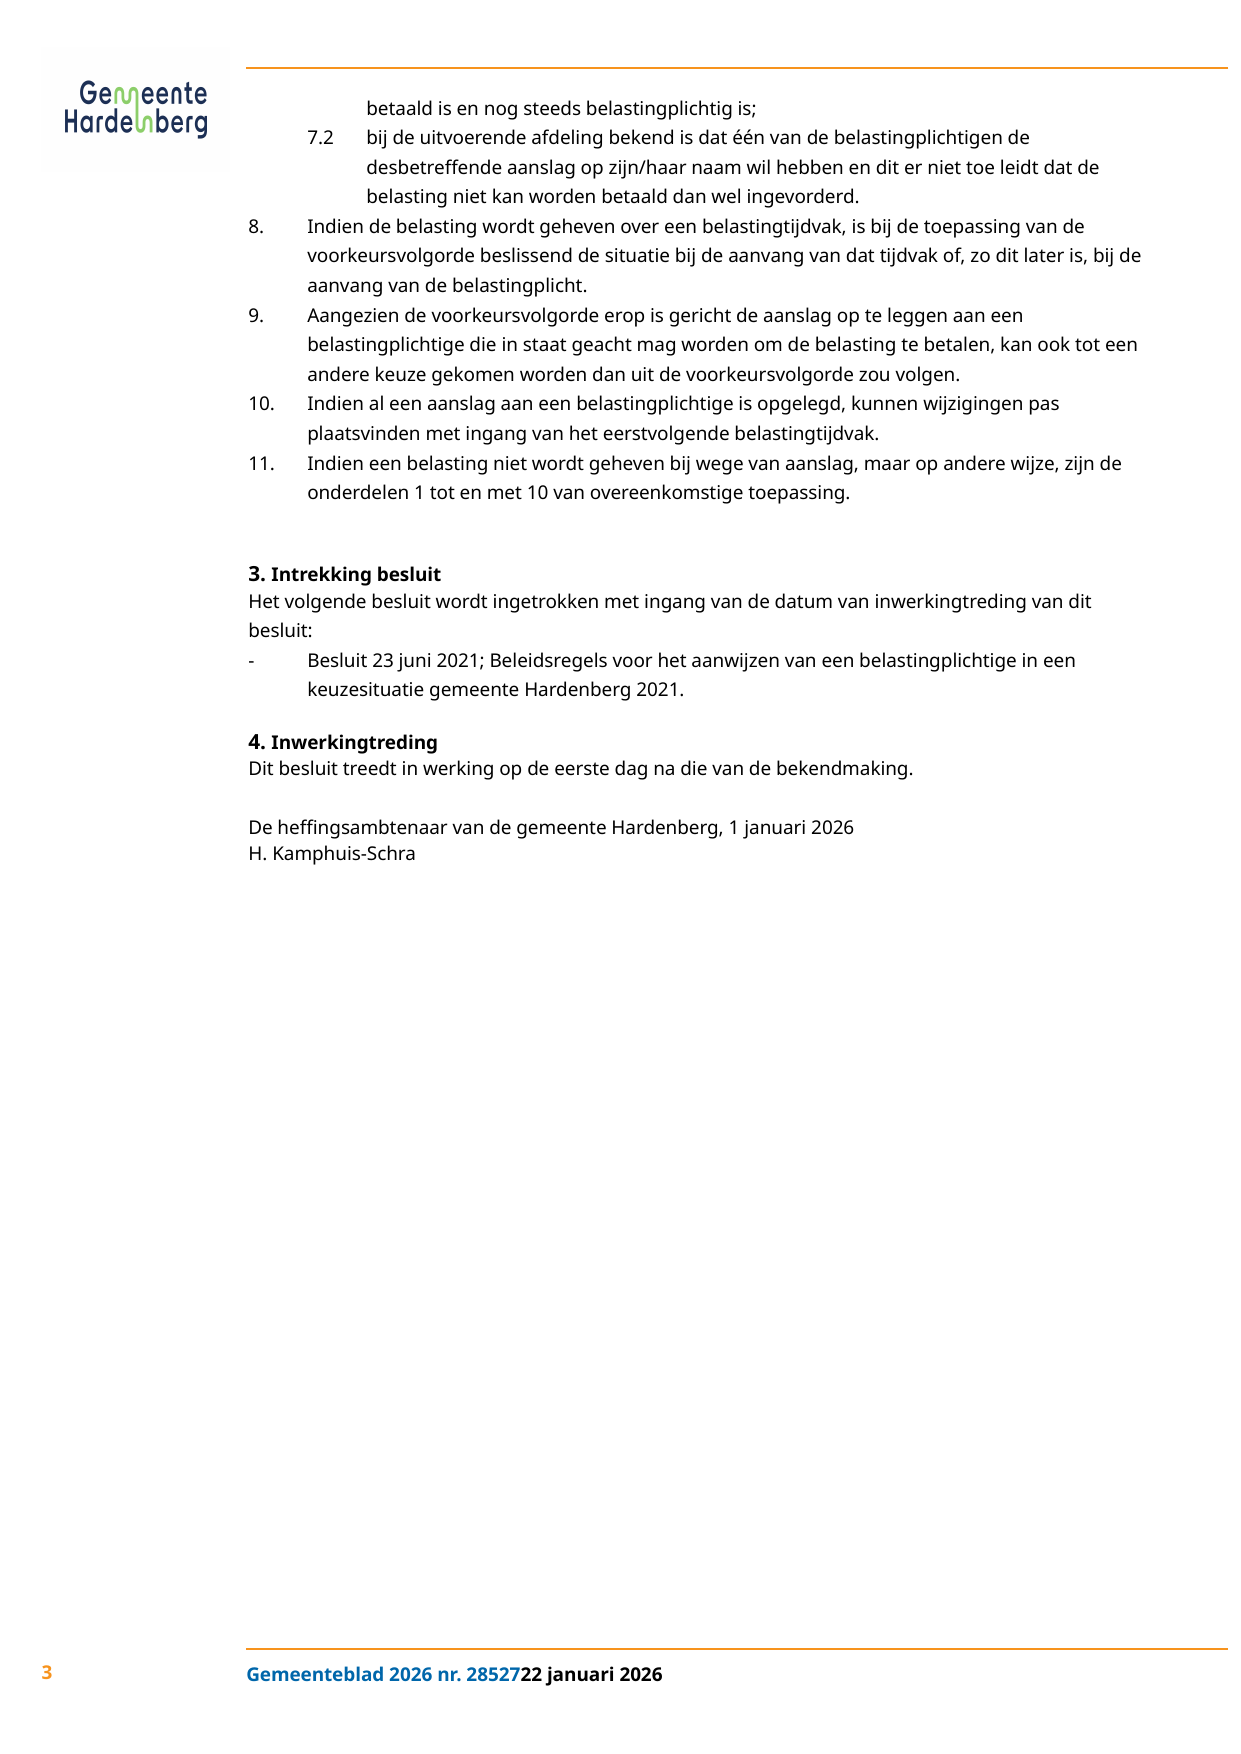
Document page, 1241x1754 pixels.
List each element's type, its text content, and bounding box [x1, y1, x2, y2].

picture [41, 47, 231, 172]
list Aangezien de voorkeursvolgorde erop is gericht de aanslag op te leggen aan een belastingplichtige die in staat geacht mag worden om de belasting te betalen, kan ook tot een andere keuze gekomen worden dan uit de voorkeursvolgorde zou volgen. [248, 302, 1152, 387]
list bij de uitvoerende afdeling bekend is dat één van de belastingplichtigen de desbetreffende aanslag op zijn/haar naam wil hebben en dit er niet toe leidt dat de belasting niet kan worden betaald dan wel ingevorderd. [307, 124, 1152, 209]
list Indien een belasting niet wordt geheven bij wege van aanslag, maar op andere wijze, zijn de onderdelen 1 tot en met 10 van overeenkomstige toepassing. [248, 450, 1152, 505]
text De heffingsambtenaar van de gemeente Hardenberg, 1 januari 2026 [248, 814, 1152, 840]
text 3. Intrekking besluit [248, 559, 1152, 588]
list Besluit 23 juni 2021; Beleidsregels voor het aanwijzen van een belastingplichtige in een keuzesituatie gemeente Hardenberg 2021. [248, 647, 1152, 702]
text Dit besluit treedt in werking op de eerste dag na die van de bekendmaking. [248, 755, 1152, 781]
list betaald is en nog steeds belastingplichtig is; [307, 95, 1152, 121]
text 4. Inwerkingtreding [248, 727, 1152, 755]
list Indien al een aanslag aan een belastingplichtige is opgelegd, kunnen wijzigingen pas plaatsvinden met ingang van het eerstvolgende belastingtijdvak. [248, 391, 1152, 446]
list Indien de belasting wordt geheven over een belastingtijdvak, is bij de toepassing van de voorkeursvolgorde beslissend de situatie bij de aanvang van dat tijdvak of, zo dit later is, bij de aanvang van de belastingplicht. [248, 213, 1152, 298]
text Het volgende besluit wordt ingetrokken met ingang van de datum van inwerkingtreding van dit besluit: [248, 588, 1152, 643]
text H. Kamphuis-Schra [248, 840, 1152, 866]
